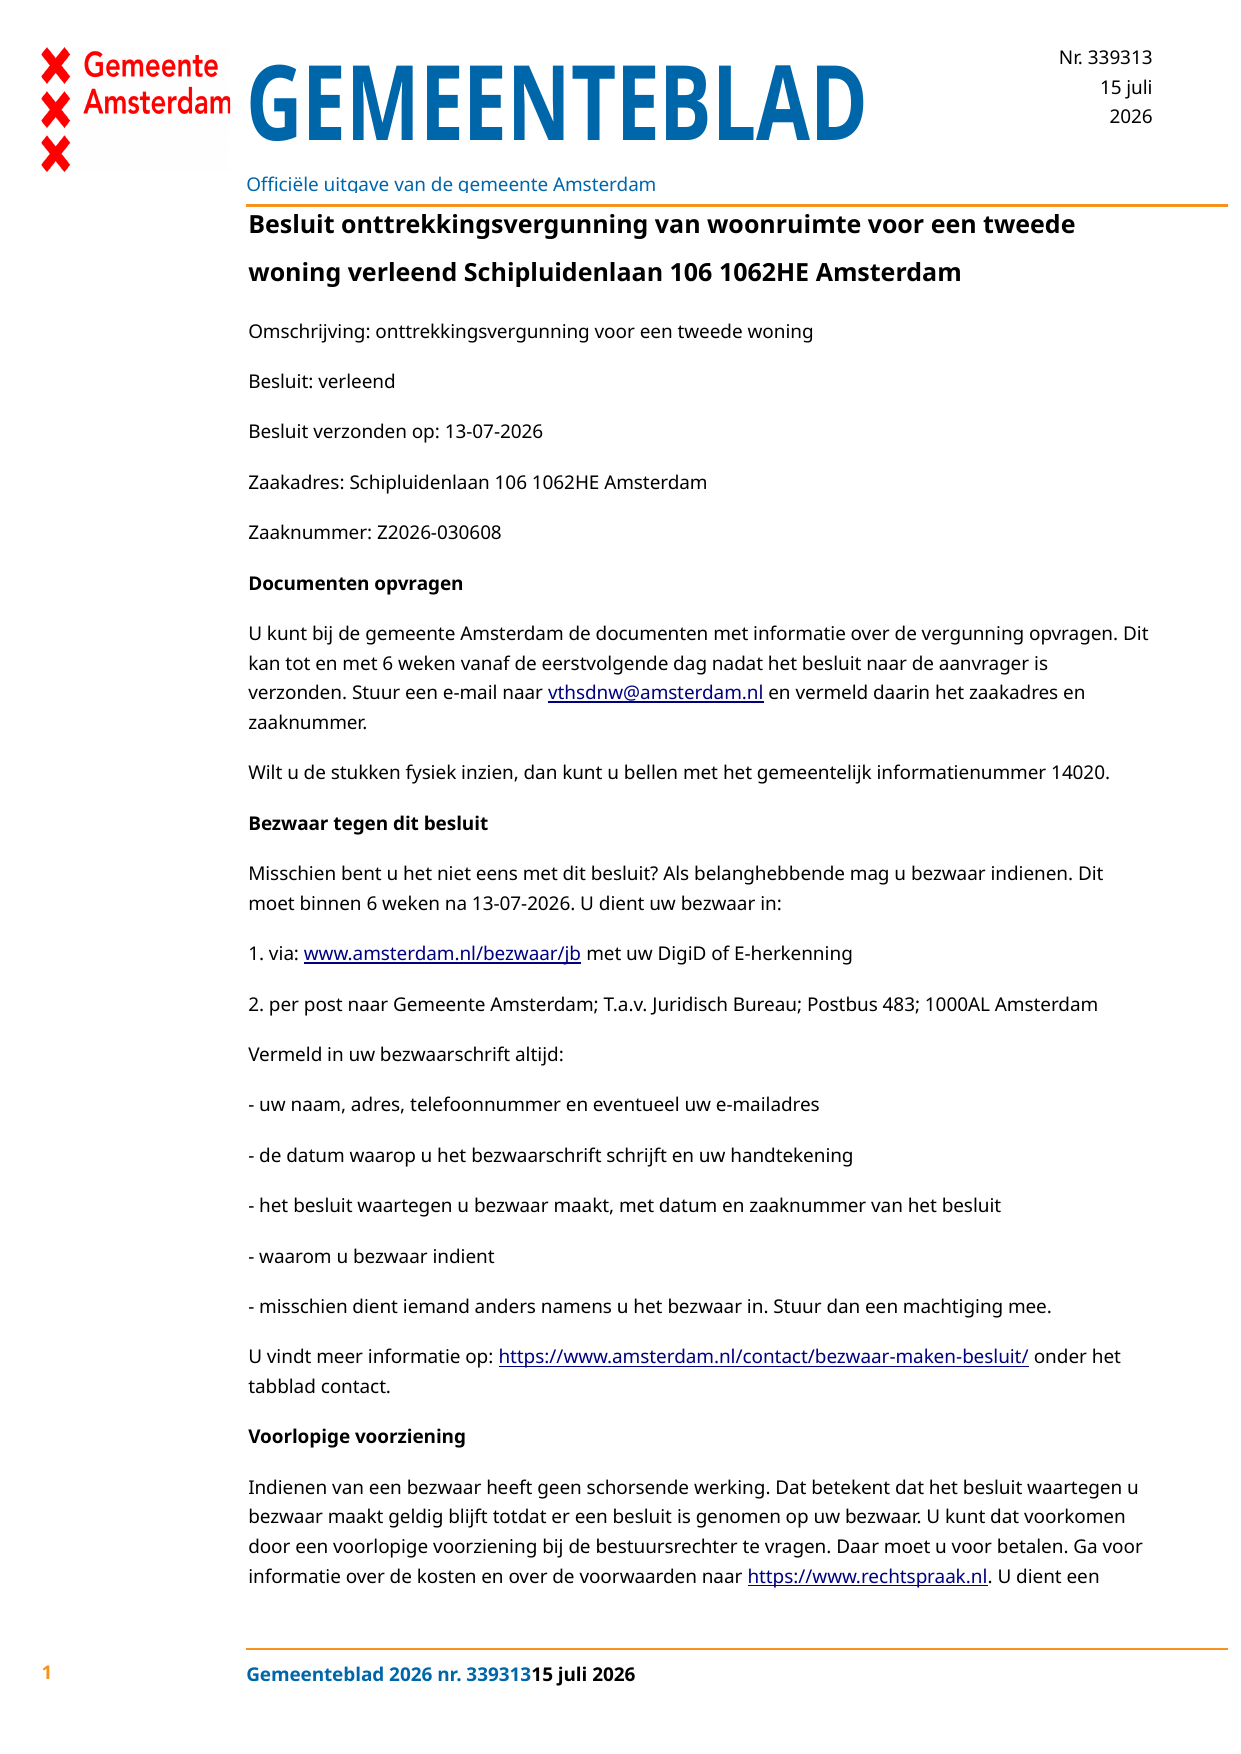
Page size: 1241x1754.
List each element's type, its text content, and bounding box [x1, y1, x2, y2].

text Zaakadres: Schipluidenlaan 106 1062HE Amsterdam [248, 469, 1152, 495]
text 2. per post naar Gemeente Amsterdam; T.a.v. Juridisch Bureau; Postbus 483; 1000AL Amsterdam [248, 991, 1152, 1017]
text Voorlopige voorziening [248, 1424, 1152, 1449]
text U vindt meer informatie op: https://www.amsterdam.nl/contact/bezwaar-maken-besluit/ onder het tabblad contact. [248, 1344, 1152, 1399]
text Indienen van een bezwaar heeft geen schorsende werking. Dat betekent dat het besluit waartegen u bezwaar maakt geldig blijft totdat er een besluit is genomen op uw bezwaar. U kunt dat voorkomen door een voorlopige voorziening bij de bestuursrechter te vragen. Daar moet u voor betalen. Ga voor informatie over de kosten en over de voorwaarden naar https://www.rechtspraak.nl. U dient een [248, 1474, 1152, 1589]
text - uw naam, adres, telefoonnummer en eventueel uw e-mailadres [248, 1092, 1152, 1117]
text - waarom u bezwaar indient [248, 1243, 1152, 1269]
text U kunt bij de gemeente Amsterdam de documenten met informatie over de vergunning opvragen. Dit kan tot en met 6 weken vanaf de eerstvolgende dag nadat het besluit naar de aanvrager is verzonden. Stuur een e-mail naar vthsdnw@amsterdam.nl en vermeld daarin het zaakadres en zaaknummer. [248, 620, 1152, 735]
text - de datum waarop u het bezwaarschrift schrijft en uw handtekening [248, 1142, 1152, 1168]
text Misschien bent u het niet eens met dit besluit? Als belanghebbende mag u bezwaar indienen. Dit moet binnen 6 weken na 13-07-2026. U dient uw bezwaar in: [248, 860, 1152, 916]
text Vermeld in uw bezwaarschrift altijd: [248, 1041, 1152, 1067]
picture [41, 47, 231, 172]
text Besluit: verleend [248, 368, 1152, 394]
text Besluit onttrekkingsvergunning van woonruimte voor een tweede woning verleend Schipluidenlaan 106 1062HE Amsterdam [248, 207, 1152, 288]
text Zaaknummer: Z2026-030608 [248, 519, 1152, 545]
text Besluit verzonden op: 13-07-2026 [248, 419, 1152, 444]
text - het besluit waartegen u bezwaar maakt, met datum en zaaknummer van het besluit [248, 1192, 1152, 1218]
text 1. via: www.amsterdam.nl/bezwaar/jb met uw DigiD of E-herkenning [248, 940, 1152, 966]
text Documenten opvragen [248, 570, 1152, 596]
text Omschrijving: onttrekkingsvergunning voor een tweede woning [248, 318, 1152, 344]
text - misschien dient iemand anders namens u het bezwaar in. Stuur dan een machtiging mee. [248, 1293, 1152, 1319]
text Wilt u de stukken fysiek inzien, dan kunt u bellen met het gemeentelijk informatienummer 14020. [248, 759, 1152, 785]
text Bezwaar tegen dit besluit [248, 810, 1152, 836]
